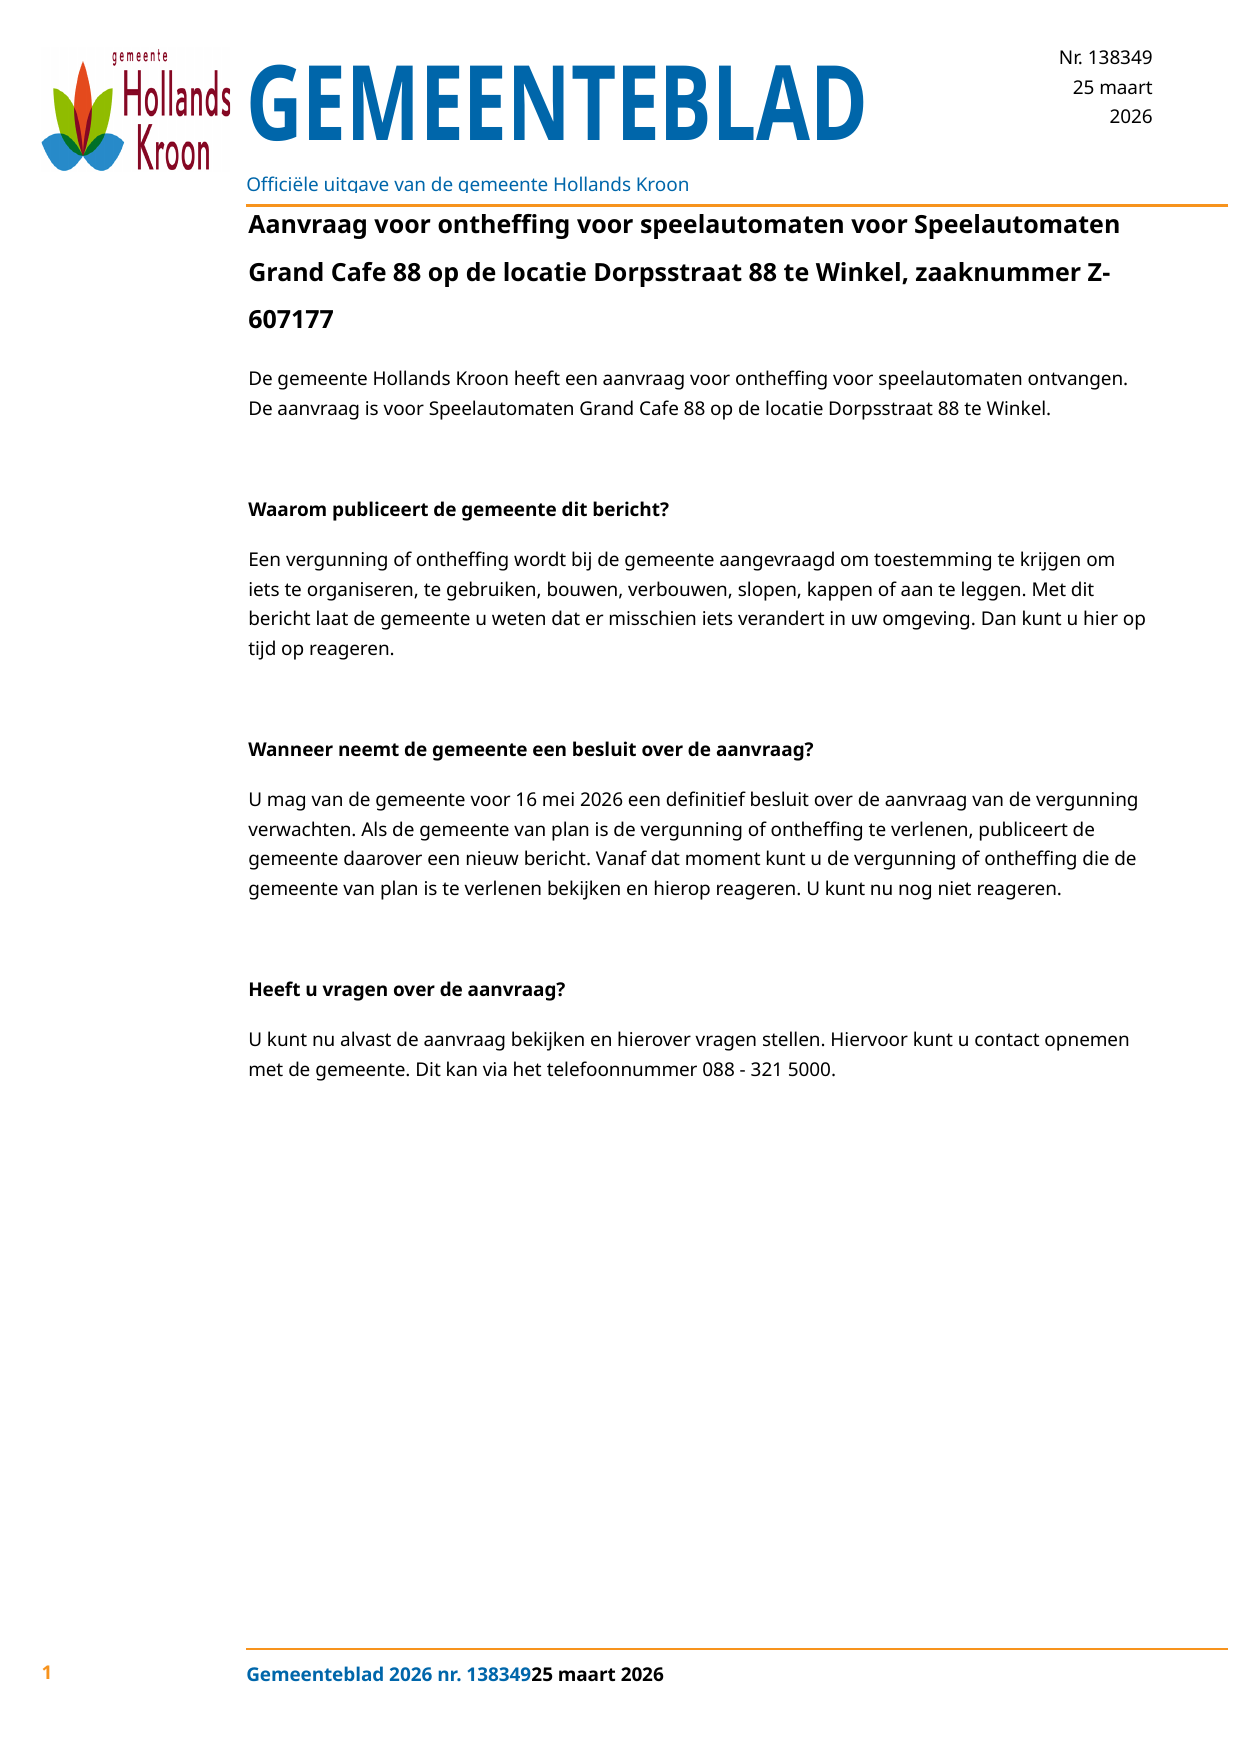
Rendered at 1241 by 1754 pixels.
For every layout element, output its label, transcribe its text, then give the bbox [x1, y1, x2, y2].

text U mag van de gemeente voor 16 mei 2026 een definitief besluit over de aanvraag van de vergunning verwachten. Als de gemeente van plan is de vergunning of ontheffing te verlenen, publiceert de gemeente daarover een nieuw bericht. Vanaf dat moment kunt u de vergunning of ontheffing die de gemeente van plan is te verlenen bekijken en hierop reageren. U kunt nu nog niet reageren. [248, 786, 1152, 901]
text Heeft u vragen over de aanvraag? [248, 976, 1152, 1002]
text Wanneer neemt de gemeente een besluit over de aanvraag? [248, 736, 1152, 762]
text U kunt nu alvast de aanvraag bekijken en hierover vragen stellen. Hiervoor kunt u contact opnemen met de gemeente. Dit kan via het telefoonnummer 088 - 321 5000. [248, 1026, 1152, 1082]
picture [41, 47, 231, 172]
text Waarom publiceert de gemeente dit bericht? [248, 496, 1152, 522]
text Aanvraag voor ontheffing voor speelautomaten voor Speelautomaten Grand Cafe 88 op de locatie Dorpsstraat 88 te Winkel, zaaknummer Z-607177 [248, 207, 1152, 336]
text De gemeente Hollands Kroon heeft een aanvraag voor ontheffing voor speelautomaten ontvangen. De aanvraag is voor Speelautomaten Grand Cafe 88 op de locatie Dorpsstraat 88 te Winkel. [248, 366, 1152, 421]
text Een vergunning of ontheffing wordt bij de gemeente aangevraagd om toestemming te krijgen om iets te organiseren, te gebruiken, bouwen, verbouwen, slopen, kappen of aan te leggen. Met dit bericht laat de gemeente u weten dat er misschien iets verandert in uw omgeving. Dan kunt u hier op tijd op reageren. [248, 546, 1152, 661]
